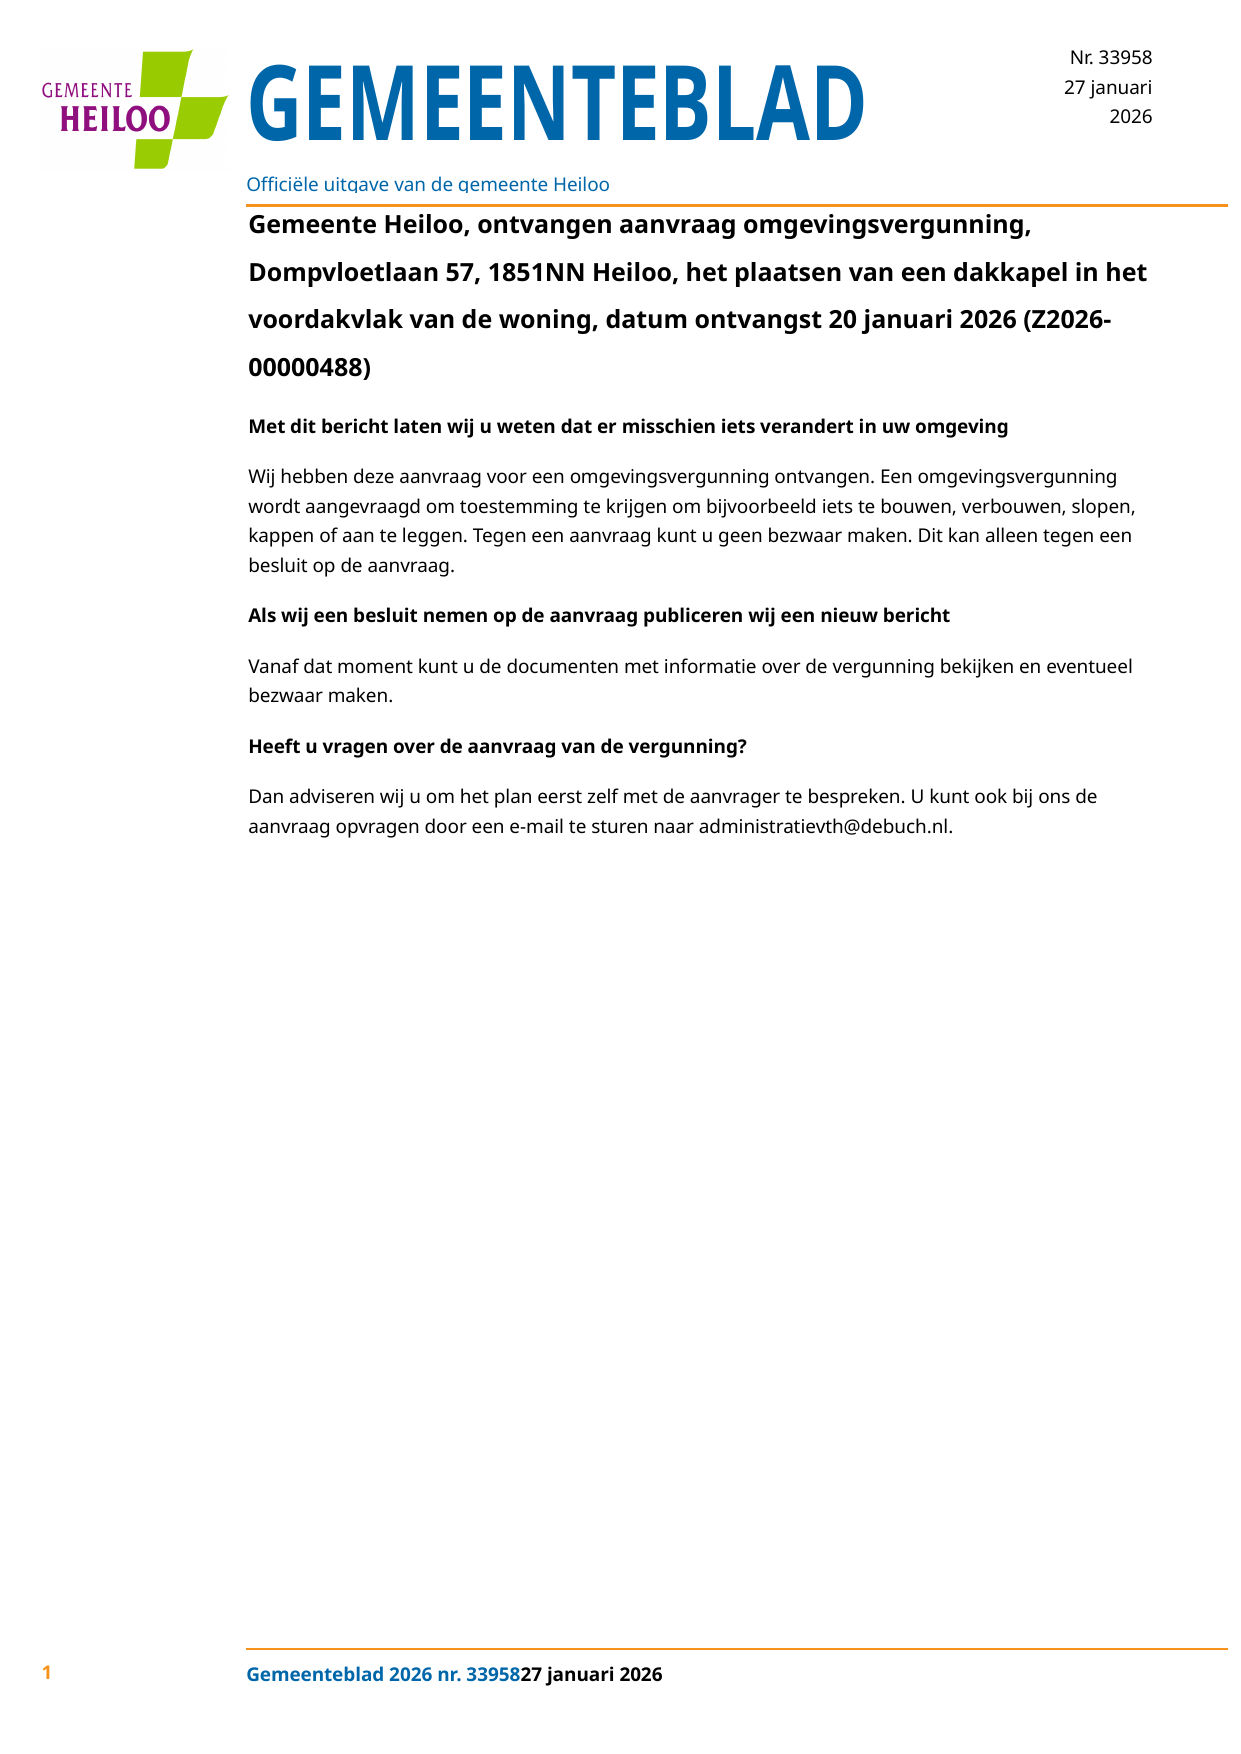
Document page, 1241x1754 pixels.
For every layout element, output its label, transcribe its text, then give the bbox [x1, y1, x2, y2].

picture [41, 47, 231, 172]
text Dan adviseren wij u om het plan eerst zelf met de aanvrager te bespreken. U kunt ook bij ons de aanvraag opvragen door een e-mail te sturen naar administratievth@debuch.nl. [248, 783, 1152, 839]
text Vanaf dat moment kunt u de documenten met informatie over de vergunning bekijken en eventueel bezwaar maken. [248, 653, 1152, 708]
text Als wij een besluit nemen op de aanvraag publiceren wij een nieuw bericht [248, 603, 1152, 628]
text Gemeente Heiloo, ontvangen aanvraag omgevingsvergunning, Dompvloetlaan 57, 1851NN Heiloo, het plaatsen van een dakkapel in het voordakvlak van de woning, datum ontvangst 20 januari 2026 (Z2026-00000488) [248, 207, 1152, 384]
text Met dit bericht laten wij u weten dat er misschien iets verandert in uw omgeving [248, 413, 1152, 439]
text Heeft u vragen over de aanvraag van de vergunning? [248, 733, 1152, 759]
text Wij hebben deze aanvraag voor een omgevingsvergunning ontvangen. Een omgevingsvergunning wordt aangevraagd om toestemming te krijgen om bijvoorbeeld iets te bouwen, verbouwen, slopen, kappen of aan te leggen. Tegen een aanvraag kunt u geen bezwaar maken. Dit kan alleen tegen een besluit op de aanvraag. [248, 463, 1152, 578]
